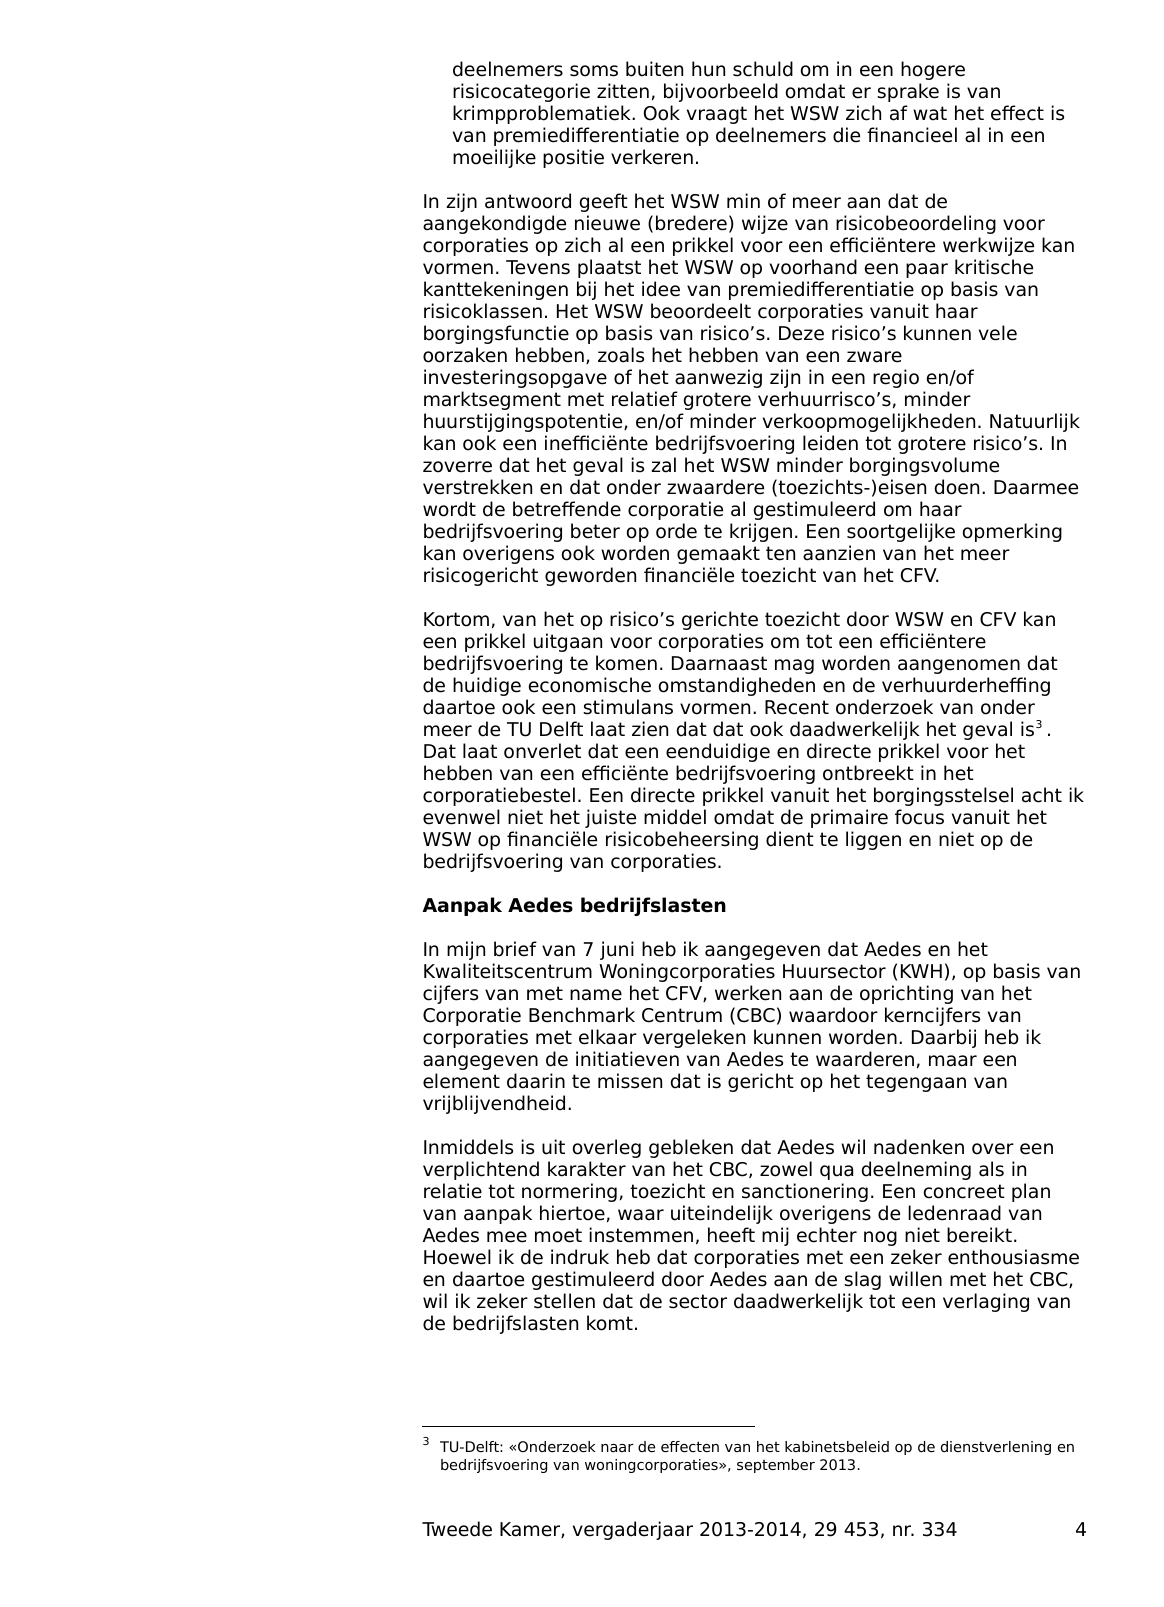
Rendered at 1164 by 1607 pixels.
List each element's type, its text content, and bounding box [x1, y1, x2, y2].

text deelnemers soms buiten hun schuld om in een hogere risicocategorie zitten, bijvoorbeeld omdat er sprake is van krimpproblematiek. Ook vraagt het WSW zich af wat het effect is van premiedifferentiatie op deelnemers die financieel al in een moeilijke positie verkeren. [422, 59, 1087, 169]
text Kortom, van het op risico’s gerichte toezicht door WSW en CFV kan een prikkel uitgaan voor corporaties om tot een efficiëntere bedrijfsvoering te komen. Daarnaast mag worden aangenomen dat de huidige economische omstandigheden en de verhuurderheffing daartoe ook een stimulans vormen. Recent onderzoek van onder meer de TU Delft laat zien dat dat ook daadwerkelijk het geval is. Dat laat onverlet dat een eenduidige en directe prikkel voor het hebben van een efficiënte bedrijfsvoering ontbreekt in het corporatiebestel. Een directe prikkel vanuit het borgingsstelsel acht ik evenwel niet het juiste middel omdat de primaire focus vanuit het WSW op financiële risicobeheersing dient te liggen en niet op de bedrijfsvoering van corporaties. [422, 609, 1087, 873]
subtitle Aanpak Aedes bedrijfslasten [422, 895, 1087, 917]
text In mijn brief van 7 juni heb ik aangegeven dat Aedes en het Kwaliteitscentrum Woningcorporaties Huursector (KWH), op basis van cijfers van met name het CFV, werken aan de oprichting van het Corporatie Benchmark Centrum (CBC) waardoor kerncijfers van corporaties met elkaar vergeleken kunnen worden. Daarbij heb ik aangegeven de initiatieven van Aedes te waarderen, maar een element daarin te missen dat is gericht op het tegengaan van vrijblijvendheid. [422, 939, 1087, 1115]
text TU-Delft: «Onderzoek naar de effecten van het kabinetsbeleid op de dienstverlening en bedrijfsvoering van woningcorporaties», september 2013. [422, 1435, 1087, 1474]
text Inmiddels is uit overleg gebleken dat Aedes wil nadenken over een verplichtend karakter van het CBC, zowel qua deelneming als in relatie tot normering, toezicht en sanctionering. Een concreet plan van aanpak hiertoe, waar uiteindelijk overigens de ledenraad van Aedes mee moet instemmen, heeft mij echter nog niet bereikt. Hoewel ik de indruk heb dat corporaties met een zeker enthousiasme en daartoe gestimuleerd door Aedes aan de slag willen met het CBC, wil ik zeker stellen dat de sector daadwerkelijk tot een verlaging van de bedrijfslasten komt. [422, 1137, 1087, 1335]
text In zijn antwoord geeft het WSW min of meer aan dat de aangekondigde nieuwe (bredere) wijze van risicobeoordeling voor corporaties op zich al een prikkel voor een efficiëntere werkwijze kan vormen. Tevens plaatst het WSW op voorhand een paar kritische kanttekeningen bij het idee van premiedifferentiatie op basis van risicoklassen. Het WSW beoordeelt corporaties vanuit haar borgingsfunctie op basis van risico’s. Deze risico’s kunnen vele oorzaken hebben, zoals het hebben van een zware investeringsopgave of het aanwezig zijn in een regio en/of marktsegment met relatief grotere verhuurrisco’s, minder huurstijgingspotentie, en/of minder verkoopmogelijkheden. Natuurlijk kan ook een inefficiënte bedrijfsvoering leiden tot grotere risico’s. In zoverre dat het geval is zal het WSW minder borgingsvolume verstrekken en dat onder zwaardere (toezichts-)eisen doen. Daarmee wordt de betreffende corporatie al gestimuleerd om haar bedrijfsvoering beter op orde te krijgen. Een soortgelijke opmerking kan overigens ook worden gemaakt ten aanzien van het meer risicogericht geworden financiële toezicht van het CFV. [422, 191, 1087, 587]
